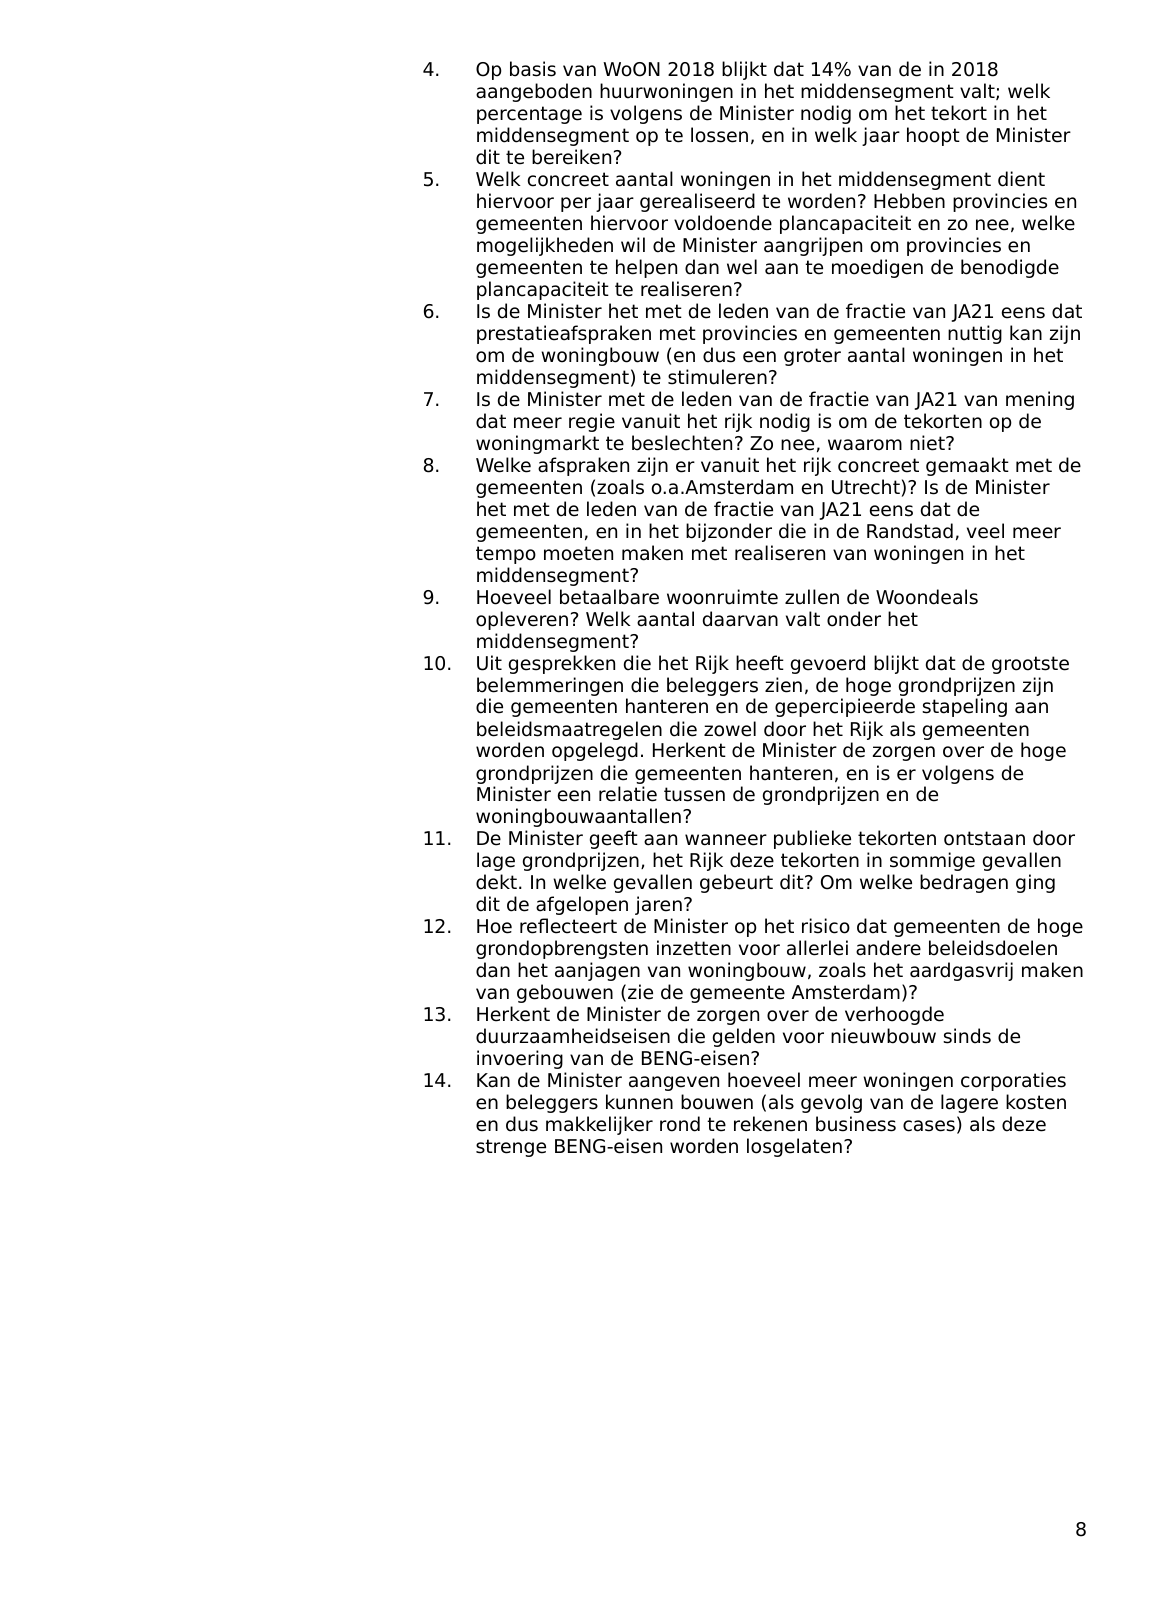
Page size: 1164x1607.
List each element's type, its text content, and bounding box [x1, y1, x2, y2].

text 13. Herkent de Minister de zorgen over de verhoogde duurzaamheidseisen die gelden voor nieuwbouw sinds de invoering van de BENG-eisen? [422, 1004, 1087, 1070]
text 4. Op basis van WoON 2018 blijkt dat 14% van de in 2018 aangeboden huurwoningen in het middensegment valt; welk percentage is volgens de Minister nodig om het tekort in het middensegment op te lossen, en in welk jaar hoopt de Minister dit te bereiken? [422, 59, 1087, 169]
text 6. Is de Minister het met de leden van de fractie van JA21 eens dat prestatieafspraken met provincies en gemeenten nuttig kan zijn om de woningbouw (en dus een groter aantal woningen in het middensegment) te stimuleren? [422, 301, 1087, 389]
text 9. Hoeveel betaalbare woonruimte zullen de Woondeals opleveren? Welk aantal daarvan valt onder het middensegment? [422, 587, 1087, 652]
text 10. Uit gesprekken die het Rijk heeft gevoerd blijkt dat de grootste belemmeringen die beleggers zien, de hoge grondprijzen zijn die gemeenten hanteren en de gepercipieerde stapeling aan beleidsmaatregelen die zowel door het Rijk als gemeenten worden opgelegd. Herkent de Minister de zorgen over de hoge grondprijzen die gemeenten hanteren, en is er volgens de Minister een relatie tussen de grondprijzen en de woningbouwaantallen? [422, 652, 1087, 828]
text 11. De Minister geeft aan wanneer publieke tekorten ontstaan door lage grondprijzen, het Rijk deze tekorten in sommige gevallen dekt. In welke gevallen gebeurt dit? Om welke bedragen ging dit de afgelopen jaren? [422, 828, 1087, 916]
text 7. Is de Minister met de leden van de fractie van JA21 van mening dat meer regie vanuit het rijk nodig is om de tekorten op de woningmarkt te beslechten? Zo nee, waarom niet? [422, 389, 1087, 455]
text 8. Welke afspraken zijn er vanuit het rijk concreet gemaakt met de gemeenten (zoals o.a.Amsterdam en Utrecht)? Is de Minister het met de leden van de fractie van JA21 eens dat de gemeenten, en in het bijzonder die in de Randstad, veel meer tempo moeten maken met realiseren van woningen in het middensegment? [422, 455, 1087, 587]
text 5. Welk concreet aantal woningen in het middensegment dient hiervoor per jaar gerealiseerd te worden? Hebben provincies en gemeenten hiervoor voldoende plancapaciteit en zo nee, welke mogelijkheden wil de Minister aangrijpen om provincies en gemeenten te helpen dan wel aan te moedigen de benodigde plancapaciteit te realiseren? [422, 169, 1087, 301]
text 14. Kan de Minister aangeven hoeveel meer woningen corporaties en beleggers kunnen bouwen (als gevolg van de lagere kosten en dus makkelijker rond te rekenen business cases) als deze strenge BENG-eisen worden losgelaten? [422, 1070, 1087, 1158]
text 12. Hoe reflecteert de Minister op het risico dat gemeenten de hoge grondopbrengsten inzetten voor allerlei andere beleidsdoelen dan het aanjagen van woningbouw, zoals het aardgasvrij maken van gebouwen (zie de gemeente Amsterdam)? [422, 916, 1087, 1004]
